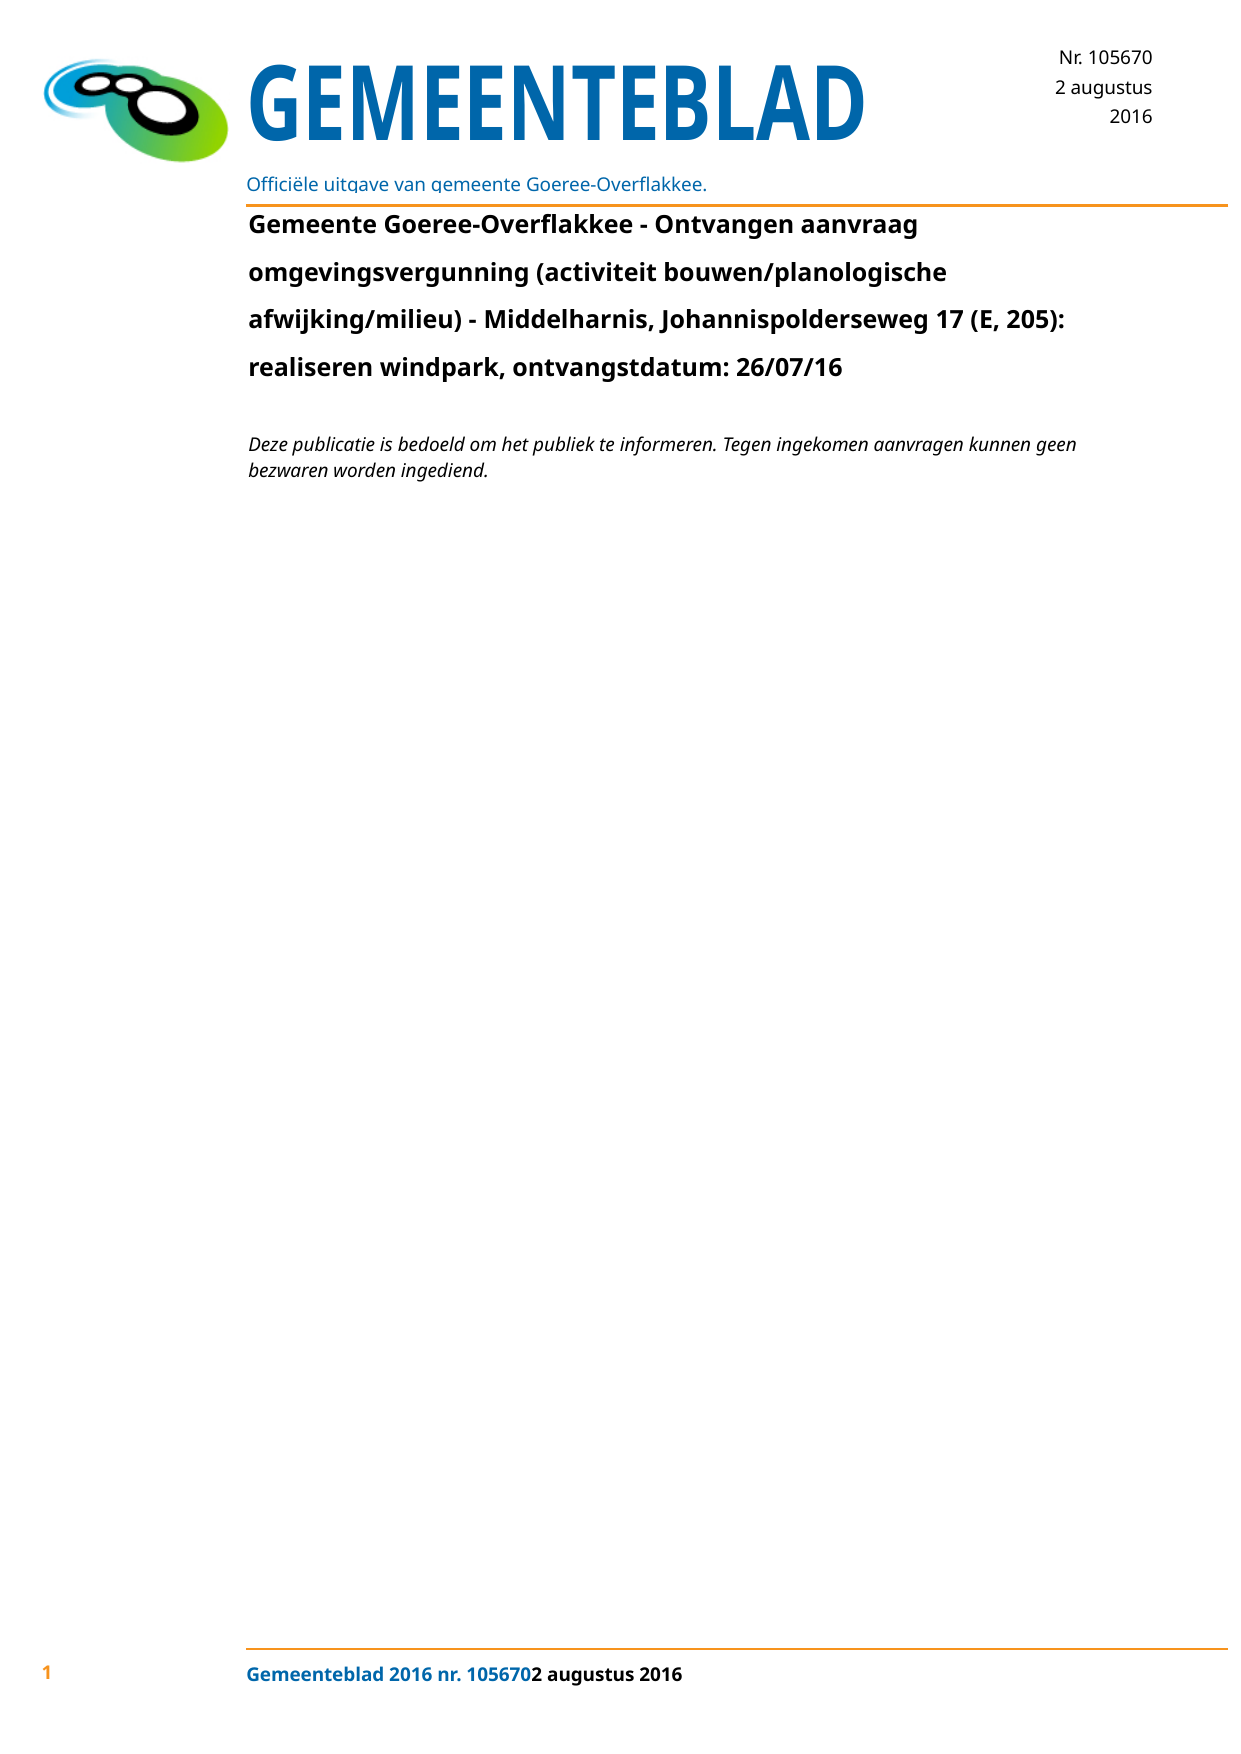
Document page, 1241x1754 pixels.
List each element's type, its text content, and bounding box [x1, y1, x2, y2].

picture [41, 47, 231, 172]
text Deze publicatie is bedoeld om het publiek te informeren. Tegen ingekomen aanvragen kunnen geen bezwaren worden ingediend. [248, 431, 1152, 483]
text Gemeente Goeree-Overflakkee - Ontvangen aanvraag omgevingsvergunning (activiteit bouwen/planologische afwijking/milieu) - Middelharnis, Johannispolderseweg 17 (E, 205): realiseren windpark, ontvangstdatum: 26/07/16 [248, 207, 1152, 384]
